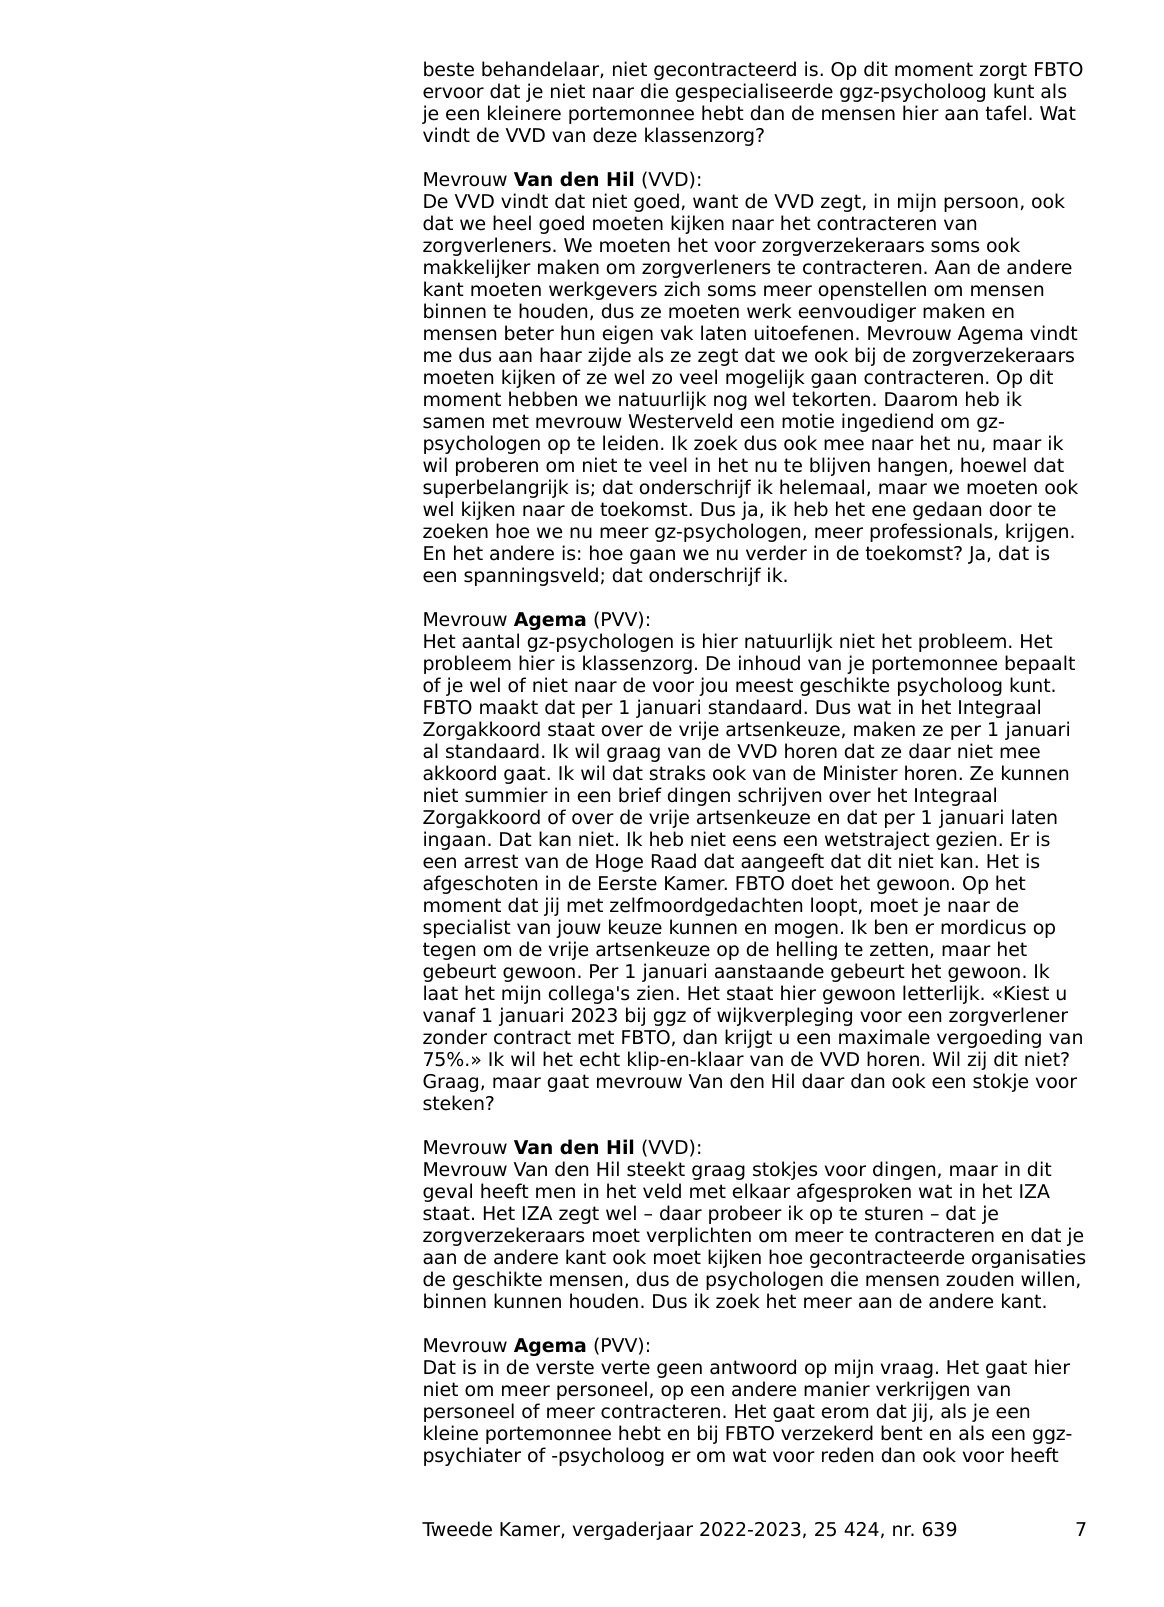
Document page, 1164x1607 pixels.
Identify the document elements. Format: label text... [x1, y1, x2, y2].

text Mevrouw Van den Hil (VVD): [422, 1137, 1087, 1159]
text Mevrouw Van den Hil (VVD): [422, 169, 1087, 191]
text Mevrouw Van den Hil steekt graag stokjes voor dingen, maar in dit geval heeft men in het veld met elkaar afgesproken wat in het IZA staat. Het IZA zegt wel – daar probeer ik op te sturen – dat je zorgverzekeraars moet verplichten om meer te contracteren en dat je aan de andere kant ook moet kijken hoe gecontracteerde organisaties de geschikte mensen, dus de psychologen die mensen zouden willen, binnen kunnen houden. Dus ik zoek het meer aan de andere kant. [422, 1159, 1087, 1312]
text Dat is in de verste verte geen antwoord op mijn vraag. Het gaat hier niet om meer personeel, op een andere manier verkrijgen van personeel of meer contracteren. Het gaat erom dat jij, als je een kleine portemonnee hebt en bij FBTO verzekerd bent en als een ggz-psychiater of -psycholoog er om wat voor reden dan ook voor heeft [422, 1357, 1087, 1467]
text Het aantal gz-psychologen is hier natuurlijk niet het probleem. Het probleem hier is klassenzorg. De inhoud van je portemonnee bepaalt of je wel of niet naar de voor jou meest geschikte psycholoog kunt. FBTO maakt dat per 1 januari standaard. Dus wat in het Integraal Zorgakkoord staat over de vrije artsenkeuze, maken ze per 1 januari al standaard. Ik wil graag van de VVD horen dat ze daar niet mee akkoord gaat. Ik wil dat straks ook van de Minister horen. Ze kunnen niet summier in een brief dingen schrijven over het Integraal Zorgakkoord of over de vrije artsenkeuze en dat per 1 januari laten ingaan. Dat kan niet. Ik heb niet eens een wetstraject gezien. Er is een arrest van de Hoge Raad dat aangeeft dat dit niet kan. Het is afgeschoten in de Eerste Kamer. FBTO doet het gewoon. Op het moment dat jij met zelfmoordgedachten loopt, moet je naar de specialist van jouw keuze kunnen en mogen. Ik ben er mordicus op tegen om de vrije artsenkeuze op de helling te zetten, maar het gebeurt gewoon. Per 1 januari aanstaande gebeurt het gewoon. Ik laat het mijn collega's zien. Het staat hier gewoon letterlijk. «Kiest u vanaf 1 januari 2023 bij ggz of wijkverpleging voor een zorgverlener zonder contract met FBTO, dan krijgt u een maximale vergoeding van 75%.» Ik wil het echt klip-en-klaar van de VVD horen. Wil zij dit niet? Graag, maar gaat mevrouw Van den Hil daar dan ook een stokje voor steken? [422, 631, 1087, 1114]
text Mevrouw Agema (PVV): [422, 609, 1087, 631]
text beste behandelaar, niet gecontracteerd is. Op dit moment zorgt FBTO ervoor dat je niet naar die gespecialiseerde ggz-psycholoog kunt als je een kleinere portemonnee hebt dan de mensen hier aan tafel. Wat vindt de VVD van deze klassenzorg? [422, 59, 1087, 147]
text Mevrouw Agema (PVV): [422, 1335, 1087, 1357]
text De VVD vindt dat niet goed, want de VVD zegt, in mijn persoon, ook dat we heel goed moeten kijken naar het contracteren van zorgverleners. We moeten het voor zorgverzekeraars soms ook makkelijker maken om zorgverleners te contracteren. Aan de andere kant moeten werkgevers zich soms meer openstellen om mensen binnen te houden, dus ze moeten werk eenvoudiger maken en mensen beter hun eigen vak laten uitoefenen. Mevrouw Agema vindt me dus aan haar zijde als ze zegt dat we ook bij de zorgverzekeraars moeten kijken of ze wel zo veel mogelijk gaan contracteren. Op dit moment hebben we natuurlijk nog wel tekorten. Daarom heb ik samen met mevrouw Westerveld een motie ingediend om gz-psychologen op te leiden. Ik zoek dus ook mee naar het nu, maar ik wil proberen om niet te veel in het nu te blijven hangen, hoewel dat superbelangrijk is; dat onderschrijf ik helemaal, maar we moeten ook wel kijken naar de toekomst. Dus ja, ik heb het ene gedaan door te zoeken hoe we nu meer gz-psychologen, meer professionals, krijgen. En het andere is: hoe gaan we nu verder in de toekomst? Ja, dat is een spanningsveld; dat onderschrijf ik. [422, 191, 1087, 587]
